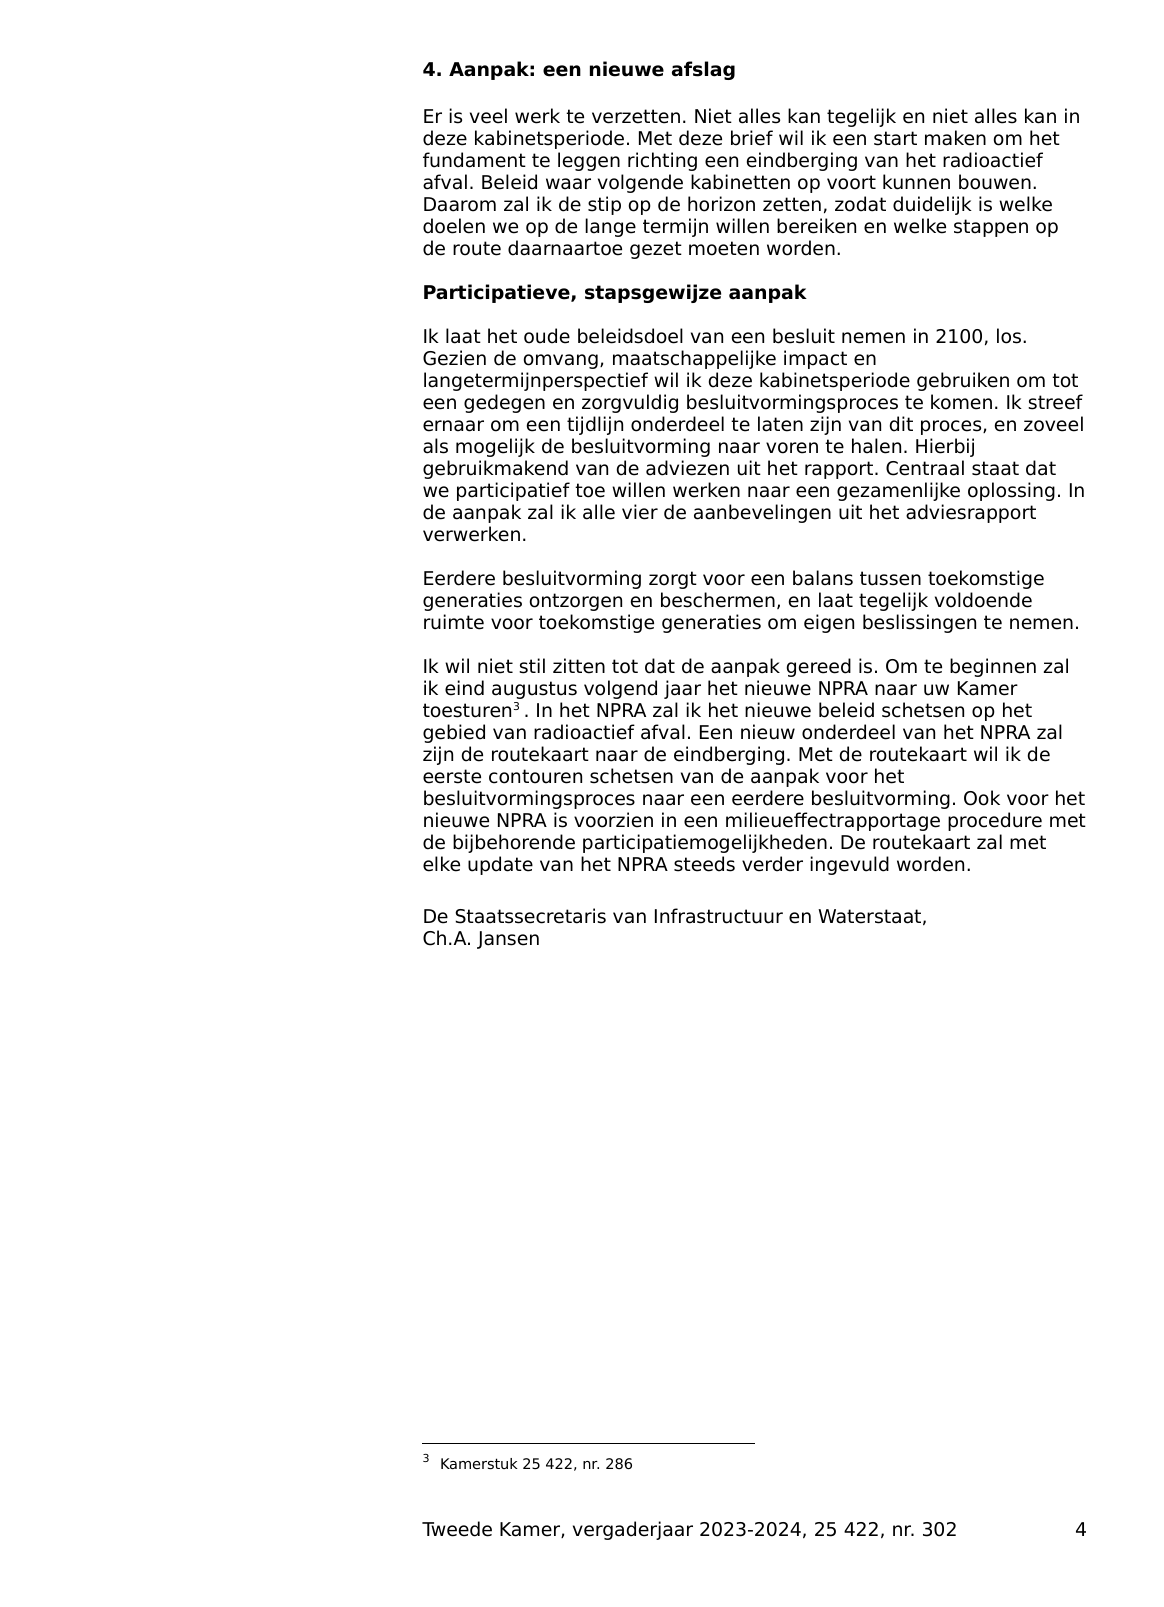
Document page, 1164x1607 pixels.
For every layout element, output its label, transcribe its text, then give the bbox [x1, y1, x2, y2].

text Ik wil niet stil zitten tot dat de aanpak gereed is. Om te beginnen zal ik eind augustus volgend jaar het nieuwe NPRA naar uw Kamer toesturen. In het NPRA zal ik het nieuwe beleid schetsen op het gebied van radioactief afval. Een nieuw onderdeel van het NPRA zal zijn de routekaart naar de eindberging. Met de routekaart wil ik de eerste contouren schetsen van de aanpak voor het besluitvormingsproces naar een eerdere besluitvorming. Ook voor het nieuwe NPRA is voorzien in een milieueffectrapportage procedure met de bijbehorende participatiemogelijkheden. De routekaart zal met elke update van het NPRA steeds verder ingevuld worden. [422, 656, 1087, 876]
text Kamerstuk 25 422, nr. 286 [422, 1452, 1087, 1474]
text De Staatssecretaris van Infrastructuur en Waterstaat, Ch.A. Jansen [422, 906, 1087, 950]
text Eerdere besluitvorming zorgt voor een balans tussen toekomstige generaties ontzorgen en beschermen, en laat tegelijk voldoende ruimte voor toekomstige generaties om eigen beslissingen te nemen. [422, 568, 1087, 634]
text Ik laat het oude beleidsdoel van een besluit nemen in 2100, los. Gezien de omvang, maatschappelijke impact en langetermijnperspectief wil ik deze kabinetsperiode gebruiken om tot een gedegen en zorgvuldig besluitvormingsproces te komen. Ik streef ernaar om een tijdlijn onderdeel te laten zijn van dit proces, en zoveel als mogelijk de besluitvorming naar voren te halen. Hierbij gebruikmakend van de adviezen uit het rapport. Centraal staat dat we participatief toe willen werken naar een gezamenlijke oplossing. In de aanpak zal ik alle vier de aanbevelingen uit het adviesrapport verwerken. [422, 326, 1087, 546]
subtitle Participatieve, stapsgewijze aanpak [422, 282, 1087, 304]
subtitle 4. Aanpak: een nieuwe afslag [422, 59, 1087, 81]
text Er is veel werk te verzetten. Niet alles kan tegelijk en niet alles kan in deze kabinetsperiode. Met deze brief wil ik een start maken om het fundament te leggen richting een eindberging van het radioactief afval. Beleid waar volgende kabinetten op voort kunnen bouwen. Daarom zal ik de stip op de horizon zetten, zodat duidelijk is welke doelen we op de lange termijn willen bereiken en welke stappen op de route daarnaartoe gezet moeten worden. [422, 106, 1087, 260]
